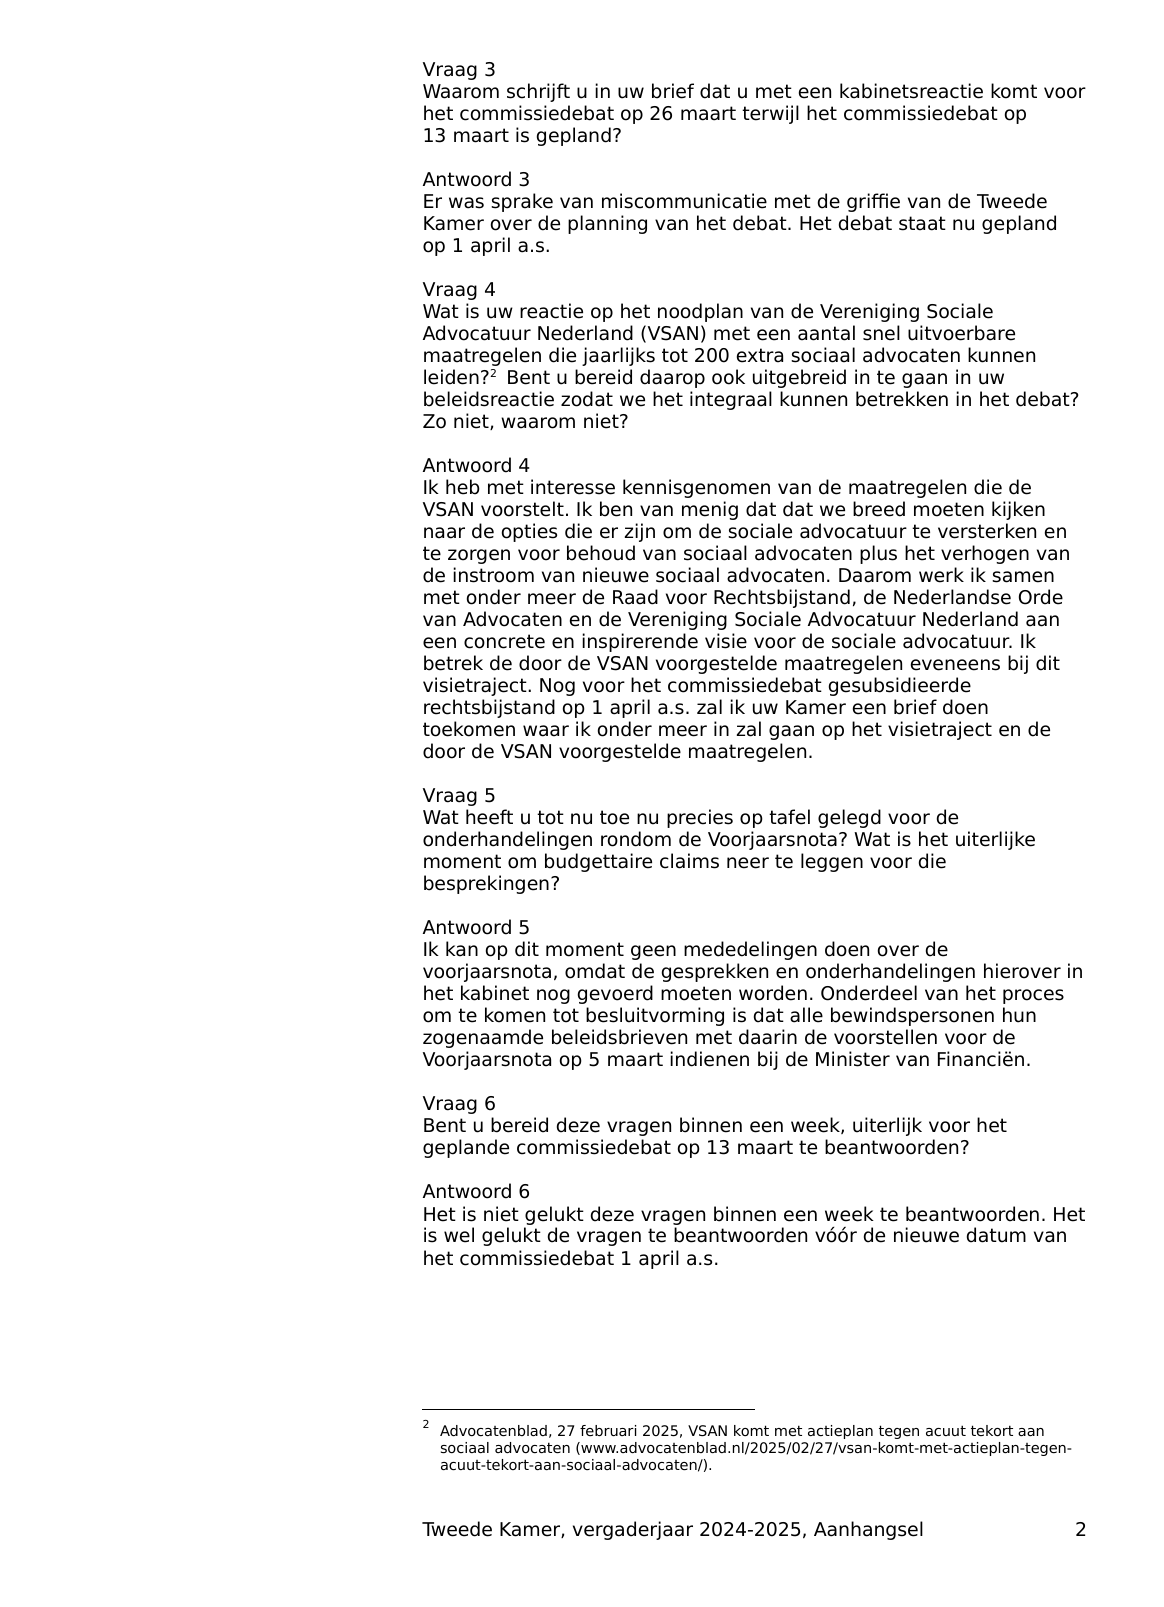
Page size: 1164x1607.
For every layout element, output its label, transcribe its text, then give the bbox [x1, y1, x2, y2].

text Waarom schrijft u in uw brief dat u met een kabinetsreactie komt voor het commissiedebat op 26 maart terwijl het commissiedebat op 13 maart is gepland? [422, 81, 1087, 147]
text Antwoord 5 [422, 917, 1087, 939]
text Advocatenblad, 27 februari 2025, VSAN komt met actieplan tegen acuut tekort aan sociaal advocaten (www.advocatenblad.nl/2025/02/27/vsan-komt-met-actieplan-tegen-acuut-tekort-aan-sociaal-advocaten/). [422, 1418, 1087, 1474]
text Ik kan op dit moment geen mededelingen doen over de voorjaarsnota, omdat de gesprekken en onderhandelingen hierover in het kabinet nog gevoerd moeten worden. Onderdeel van het proces om te komen tot besluitvorming is dat alle bewindspersonen hun zogenaamde beleidsbrieven met daarin de voorstellen voor de Voorjaarsnota op 5 maart indienen bij de Minister van Financiën. [422, 939, 1087, 1071]
text Bent u bereid deze vragen binnen een week, uiterlijk voor het geplande commissiedebat op 13 maart te beantwoorden? [422, 1115, 1087, 1159]
text Vraag 3 [422, 59, 1087, 81]
text Er was sprake van miscommunicatie met de griffie van de Tweede Kamer over de planning van het debat. Het debat staat nu gepland op 1 april a.s. [422, 191, 1087, 257]
text Vraag 6 [422, 1093, 1087, 1115]
text Antwoord 3 [422, 169, 1087, 191]
text Antwoord 6 [422, 1181, 1087, 1203]
text Het is niet gelukt deze vragen binnen een week te beantwoorden. Het is wel gelukt de vragen te beantwoorden vóór de nieuwe datum van het commissiedebat 1 april a.s. [422, 1203, 1087, 1269]
text Antwoord 4 [422, 455, 1087, 477]
text Wat is uw reactie op het noodplan van de Vereniging Sociale Advocatuur Nederland (VSAN) met een aantal snel uitvoerbare maatregelen die jaarlijks tot 200 extra sociaal advocaten kunnen leiden? Bent u bereid daarop ook uitgebreid in te gaan in uw beleidsreactie zodat we het integraal kunnen betrekken in het debat? Zo niet, waarom niet? [422, 301, 1087, 433]
text Wat heeft u tot nu toe nu precies op tafel gelegd voor de onderhandelingen rondom de Voorjaarsnota? Wat is het uiterlijke moment om budgettaire claims neer te leggen voor die besprekingen? [422, 807, 1087, 895]
text Vraag 5 [422, 785, 1087, 807]
text Ik heb met interesse kennisgenomen van de maatregelen die de VSAN voorstelt. Ik ben van menig dat dat we breed moeten kijken naar de opties die er zijn om de sociale advocatuur te versterken en te zorgen voor behoud van sociaal advocaten plus het verhogen van de instroom van nieuwe sociaal advocaten. Daarom werk ik samen met onder meer de Raad voor Rechtsbijstand, de Nederlandse Orde van Advocaten en de Vereniging Sociale Advocatuur Nederland aan een concrete en inspirerende visie voor de sociale advocatuur. Ik betrek de door de VSAN voorgestelde maatregelen eveneens bij dit visietraject. Nog voor het commissiedebat gesubsidieerde rechtsbijstand op 1 april a.s. zal ik uw Kamer een brief doen toekomen waar ik onder meer in zal gaan op het visietraject en de door de VSAN voorgestelde maatregelen. [422, 477, 1087, 763]
text Vraag 4 [422, 279, 1087, 301]
